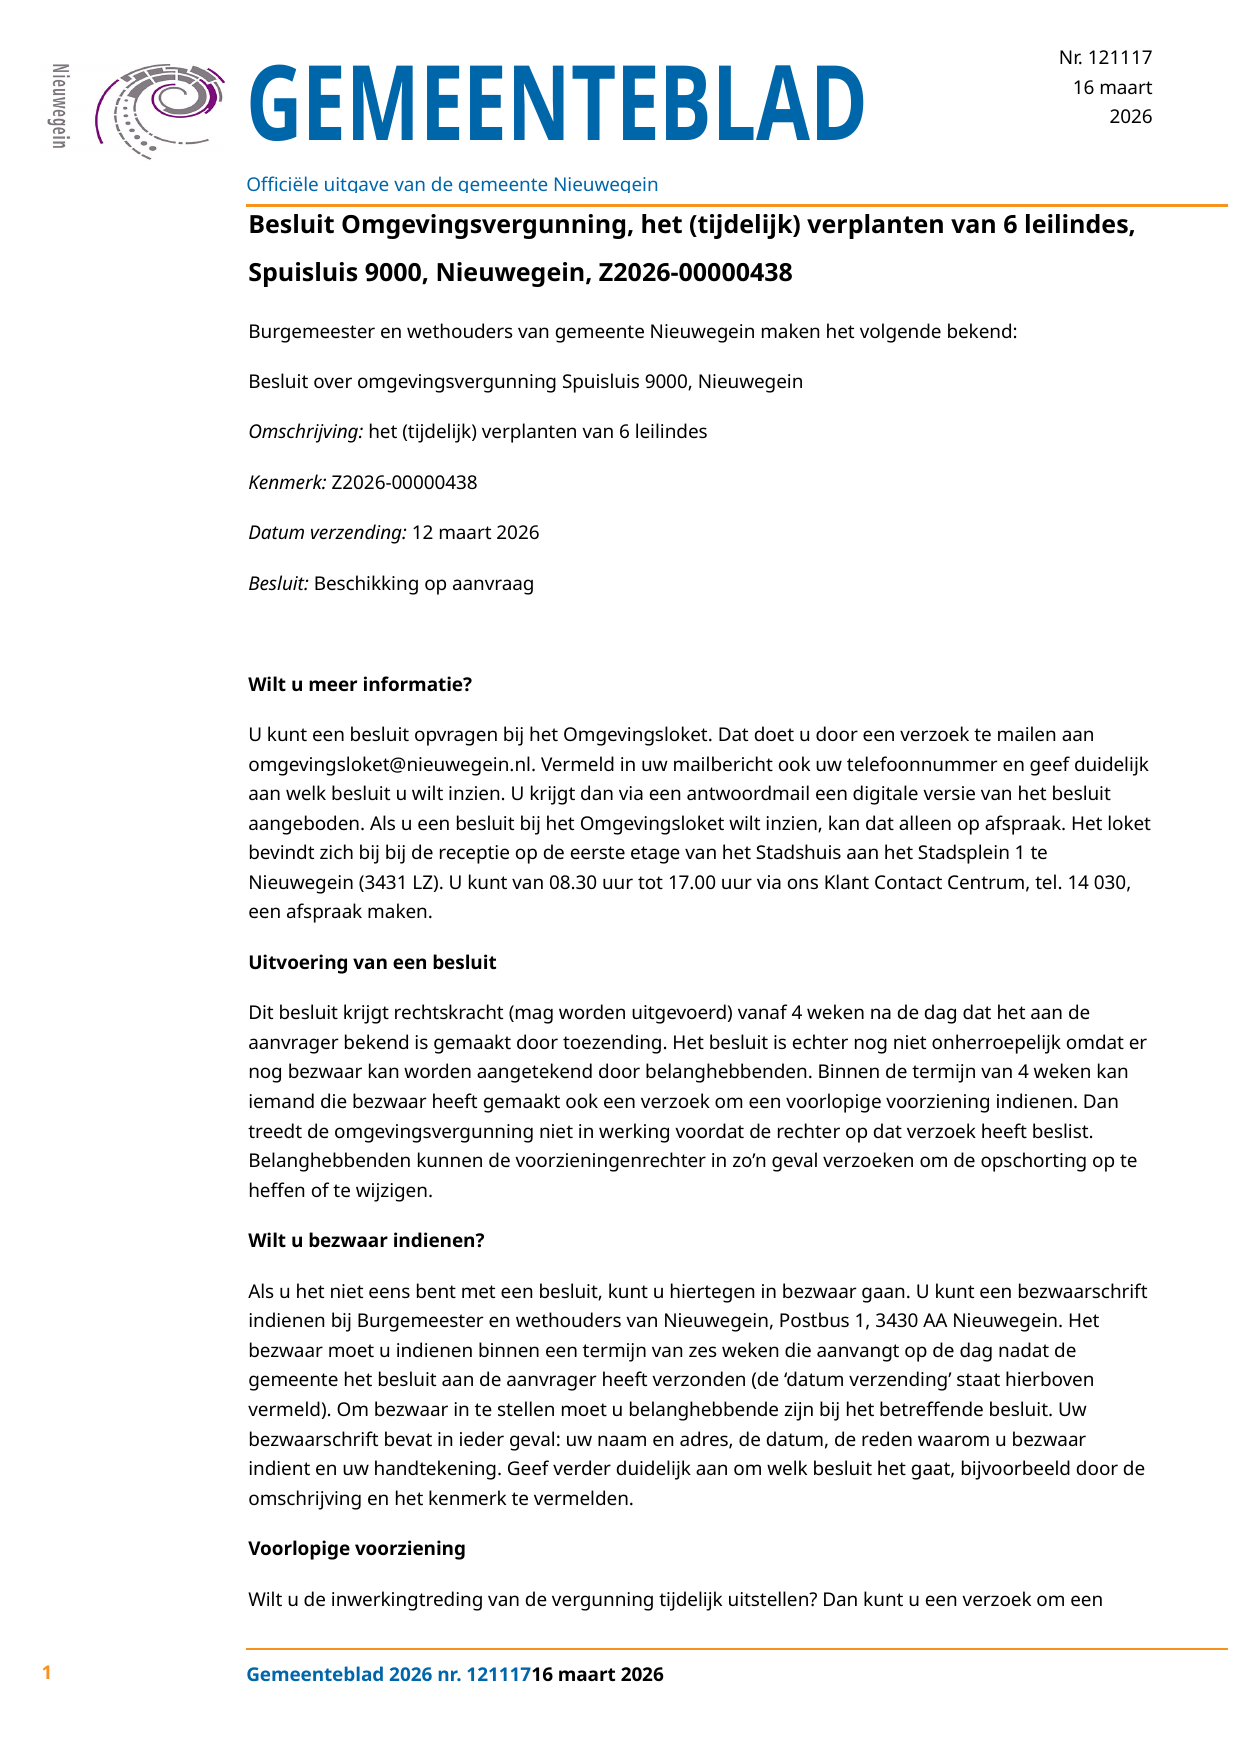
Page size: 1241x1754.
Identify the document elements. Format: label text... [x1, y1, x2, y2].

text Besluit: Beschikking op aanvraag [248, 570, 1152, 596]
text Datum verzending: 12 maart 2026 [248, 519, 1152, 545]
text Uitvoering van een besluit [248, 949, 1152, 975]
text Wilt u bezwaar indienen? [248, 1227, 1152, 1253]
text Wilt u de inwerkingtreding van de vergunning tijdelijk uitstellen? Dan kunt u een verzoek om een [248, 1586, 1152, 1612]
text Als u het niet eens bent met een besluit, kunt u hiertegen in bezwaar gaan. U kunt een bezwaarschrift indienen bij Burgemeester en wethouders van Nieuwegein, Postbus 1, 3430 AA Nieuwegein. Het bezwaar moet u indienen binnen een termijn van zes weken die aanvangt op de dag nadat de gemeente het besluit aan de aanvrager heeft verzonden (de ‘datum verzending’ staat hierboven vermeld). Om bezwaar in te stellen moet u belanghebbende zijn bij het betreffende besluit. Uw bezwaarschrift bevat in ieder geval: uw naam en adres, de datum, de reden waarom u bezwaar indient en uw handtekening. Geef verder duidelijk aan om welk besluit het gaat, bijvoorbeeld door de omschrijving en het kenmerk te vermelden. [248, 1278, 1152, 1511]
text Voorlopige voorziening [248, 1535, 1152, 1561]
text U kunt een besluit opvragen bij het Omgevingsloket. Dat doet u door een verzoek te mailen aan omgevingsloket@nieuwegein.nl. Vermeld in uw mailbericht ook uw telefoonnummer en geef duidelijk aan welk besluit u wilt inzien. U krijgt dan via een antwoordmail een digitale versie van het besluit aangeboden. Als u een besluit bij het Omgevingsloket wilt inzien, kan dat alleen op afspraak. Het loket bevindt zich bij bij de receptie op de eerste etage van het Stadshuis aan het Stadsplein 1 te Nieuwegein (3431 LZ). U kunt van 08.30 uur tot 17.00 uur via ons Klant Contact Centrum, tel. 14 030, een afspraak maken. [248, 721, 1152, 924]
text Dit besluit krijgt rechtskracht (mag worden uitgevoerd) vanaf 4 weken na de dag dat het aan de aanvrager bekend is gemaakt door toezending. Het besluit is echter nog niet onherroepelijk omdat er nog bezwaar kan worden aangetekend door belanghebbenden. Binnen de termijn van 4 weken kan iemand die bezwaar heeft gemaakt ook een verzoek om een voorlopige voorziening indienen. Dan treedt de omgevingsvergunning niet in werking voordat de rechter op dat verzoek heeft beslist. Belanghebbenden kunnen de voorzieningenrechter in zo’n geval verzoeken om de opschorting op te heffen of te wijzigen. [248, 999, 1152, 1203]
text Kenmerk: Z2026-00000438 [248, 469, 1152, 495]
text Burgemeester en wethouders van gemeente Nieuwegein maken het volgende bekend: [248, 318, 1152, 344]
text Wilt u meer informatie? [248, 671, 1152, 697]
text Besluit over omgevingsvergunning Spuisluis 9000, Nieuwegein [248, 368, 1152, 394]
text Besluit Omgevingsvergunning, het (tijdelijk) verplanten van 6 leilindes, Spuisluis 9000, Nieuwegein, Z2026-00000438 [248, 207, 1152, 288]
picture [41, 47, 231, 172]
text Omschrijving: het (tijdelijk) verplanten van 6 leilindes [248, 419, 1152, 444]
